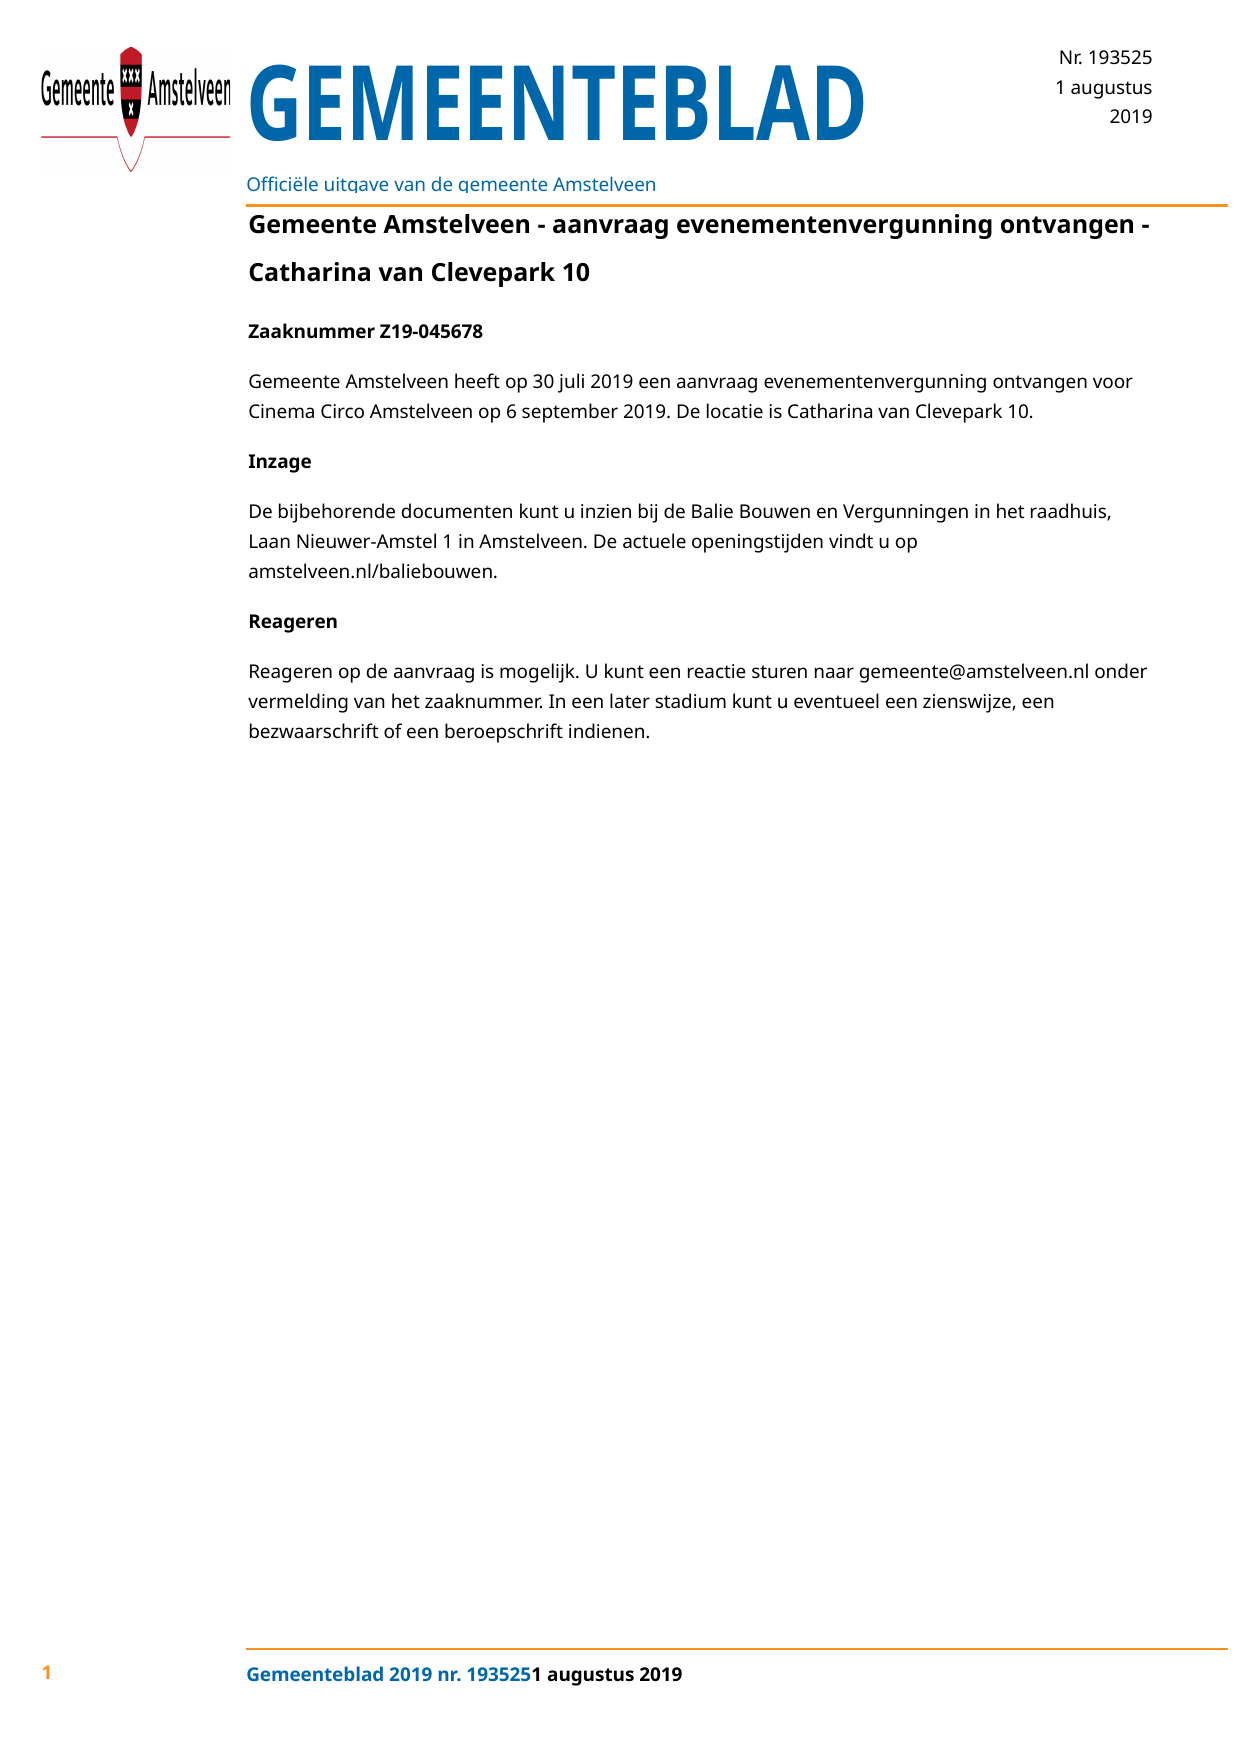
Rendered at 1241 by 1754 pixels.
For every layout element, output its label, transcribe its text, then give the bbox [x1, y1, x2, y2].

text Gemeente Amstelveen - aanvraag evenementenvergunning ontvangen - Catharina van Clevepark 10 [248, 207, 1152, 288]
text Reageren [248, 608, 1152, 634]
text Zaaknummer Z19-045678 [248, 318, 1152, 344]
picture [41, 47, 231, 172]
text Gemeente Amstelveen heeft op 30 juli 2019 een aanvraag evenementenvergunning ontvangen voor Cinema Circo Amstelveen op 6 september 2019. De locatie is Catharina van Clevepark 10. [248, 368, 1152, 424]
text De bijbehorende documenten kunt u inzien bij de Balie Bouwen en Vergunningen in het raadhuis, Laan Nieuwer-Amstel 1 in Amstelveen. De actuele openingstijden vindt u op amstelveen.nl/baliebouwen. [248, 499, 1152, 584]
text Inzage [248, 448, 1152, 474]
text Reageren op de aanvraag is mogelijk. U kunt een reactie sturen naar gemeente@amstelveen.nl onder vermelding van het zaaknummer. In een later stadium kunt u eventueel een zienswijze, een bezwaarschrift of een beroepschrift indienen. [248, 659, 1152, 744]
